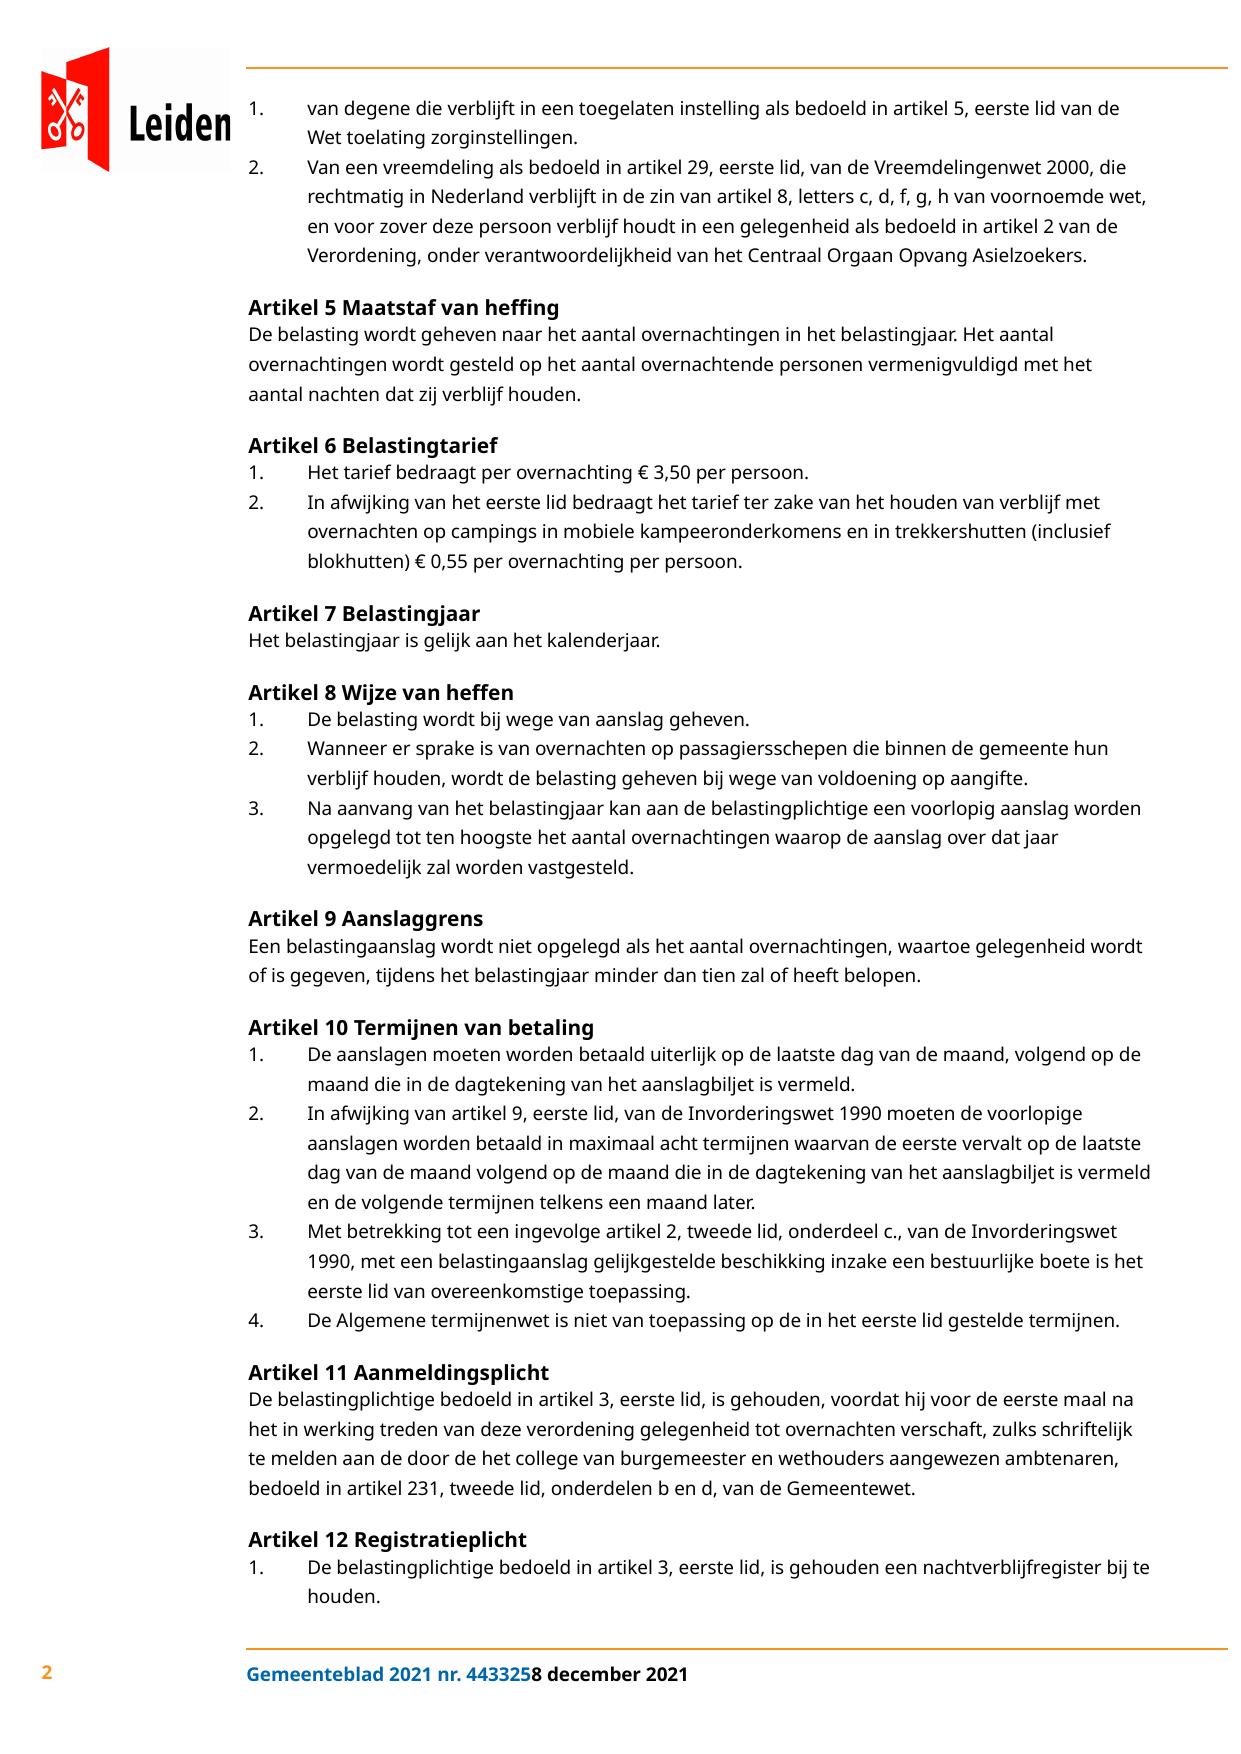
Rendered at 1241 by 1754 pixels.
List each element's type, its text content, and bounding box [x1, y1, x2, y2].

list van degene die verblijft in een toegelaten instelling als bedoeld in artikel 5, eerste lid van de Wet toelating zorginstellingen. [248, 95, 1152, 150]
text De belastingplichtige bedoeld in artikel 3, eerste lid, is gehouden, voordat hij voor de eerste maal na het in werking treden van deze verordening gelegenheid tot overnachten verschaft, zulks schriftelijk te melden aan de door de het college van burgemeester en wethouders aangewezen ambtenaren, bedoeld in artikel 231, tweede lid, onderdelen b en d, van de Gemeentewet. [248, 1386, 1152, 1501]
list De Algemene termijnenwet is niet van toepassing op de in het eerste lid gestelde termijnen. [248, 1307, 1152, 1333]
list Het tarief bedraagt per overnachting € 3,50 per persoon. [248, 459, 1152, 485]
text Het belastingjaar is gelijk aan het kalenderjaar. [248, 627, 1152, 653]
text Een belastingaanslag wordt niet opgelegd als het aantal overnachtingen, waartoe gelegenheid wordt of is gegeven, tijdens het belastingjaar minder dan tien zal of heeft belopen. [248, 933, 1152, 988]
list De aanslagen moeten worden betaald uiterlijk op de laatste dag van de maand, volgend op de maand die in de dagtekening van het aanslagbiljet is vermeld. [248, 1041, 1152, 1097]
list Van een vreemdeling als bedoeld in artikel 29, eerste lid, van de Vreemdelingenwet 2000, die rechtmatig in Nederland verblijft in de zin van artikel 8, letters c, d, f, g, h van voornoemde wet, en voor zover deze persoon verblijf houdt in een gelegenheid als bedoeld in artikel 2 van de Verordening, onder verantwoordelijkheid van het Centraal Orgaan Opvang Asielzoekers. [248, 154, 1152, 268]
list Wanneer er sprake is van overnachten op passagiersschepen die binnen de gemeente hun verblijf houden, wordt de belasting geheven bij wege van voldoening op aangifte. [248, 736, 1152, 791]
text Artikel 12 Registratieplicht [248, 1526, 1152, 1554]
text Artikel 10 Termijnen van betaling [248, 1013, 1152, 1041]
text Artikel 9 Aanslaggrens [248, 904, 1152, 933]
list In afwijking van het eerste lid bedraagt het tarief ter zake van het houden van verblijf met overnachten op campings in mobiele kampeeronderkomens en in trekkershutten (inclusief blokhutten) € 0,55 per overnachting per persoon. [248, 489, 1152, 574]
picture [41, 47, 231, 172]
text Artikel 6 Belastingtarief [248, 431, 1152, 459]
list Met betrekking tot een ingevolge artikel 2, tweede lid, onderdeel c., van de Invorderingswet 1990, met een belastingaanslag gelijkgestelde beschikking inzake een bestuurlijke boete is het eerste lid van overeenkomstige toepassing. [248, 1219, 1152, 1304]
list Na aanvang van het belastingjaar kan aan de belastingplichtige een voorlopig aanslag worden opgelegd tot ten hoogste het aantal overnachtingen waarop de aanslag over dat jaar vermoedelijk zal worden vastgesteld. [248, 795, 1152, 880]
text Artikel 11 Aanmeldingsplicht [248, 1358, 1152, 1386]
text De belasting wordt geheven naar het aantal overnachtingen in het belastingjaar. Het aantal overnachtingen wordt gesteld op het aantal overnachtende personen vermenigvuldigd met het aantal nachten dat zij verblijf houden. [248, 322, 1152, 406]
text Artikel 8 Wijze van heffen [248, 678, 1152, 706]
text Artikel 7 Belastingjaar [248, 599, 1152, 627]
list De belastingplichtige bedoeld in artikel 3, eerste lid, is gehouden een nachtverblijfregister bij te houden. [248, 1554, 1152, 1609]
list De belasting wordt bij wege van aanslag geheven. [248, 706, 1152, 732]
list In afwijking van artikel 9, eerste lid, van de Invorderingswet 1990 moeten de voorlopige aanslagen worden betaald in maximaal acht termijnen waarvan de eerste vervalt op de laatste dag van de maand volgend op de maand die in de dagtekening van het aanslagbiljet is vermeld en de volgende termijnen telkens een maand later. [248, 1100, 1152, 1215]
text Artikel 5 Maatstaf van heffing [248, 293, 1152, 322]
